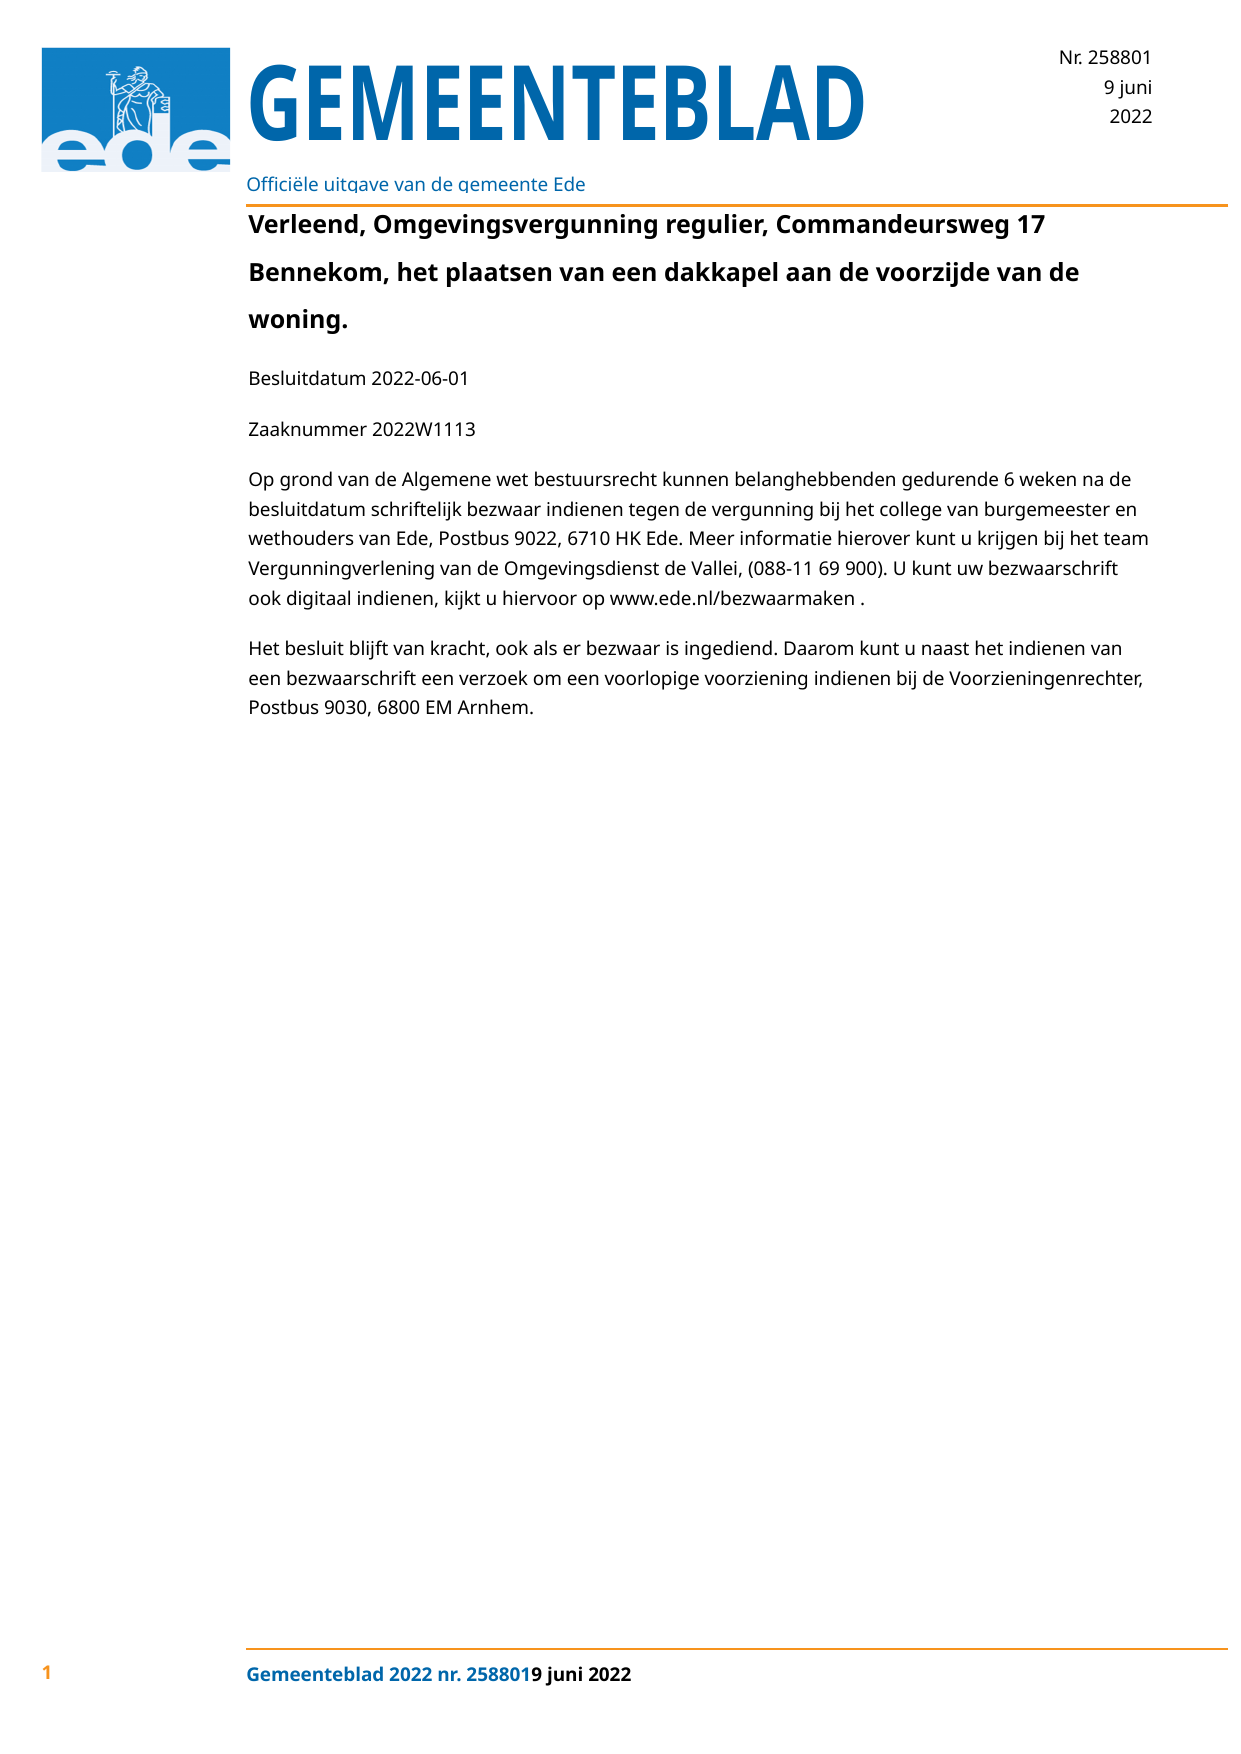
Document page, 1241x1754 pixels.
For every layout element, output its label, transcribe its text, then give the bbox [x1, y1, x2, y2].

picture [41, 47, 231, 172]
text Besluitdatum 2022-06-01 [248, 366, 1152, 391]
text Verleend, Omgevingsvergunning regulier, Commandeursweg 17 Bennekom, het plaatsen van een dakkapel aan de voorzijde van de woning. [248, 207, 1152, 336]
text Het besluit blijft van kracht, ook als er bezwaar is ingediend. Daarom kunt u naast het indienen van een bezwaarschrift een verzoek om een voorlopige voorziening indienen bij de Voorzieningenrechter, Postbus 9030, 6800 EM Arnhem. [248, 635, 1152, 720]
text Op grond van de Algemene wet bestuursrecht kunnen belanghebbenden gedurende 6 weken na de besluitdatum schriftelijk bezwaar indienen tegen de vergunning bij het college van burgemeester en wethouders van Ede, Postbus 9022, 6710 HK Ede. Meer informatie hierover kunt u krijgen bij het team Vergunningverlening van de Omgevingsdienst de Vallei, (088-11 69 900). U kunt uw bezwaarschrift ook digitaal indienen, kijkt u hiervoor op www.ede.nl/bezwaarmaken . [248, 466, 1152, 610]
text Zaaknummer 2022W1113 [248, 416, 1152, 442]
